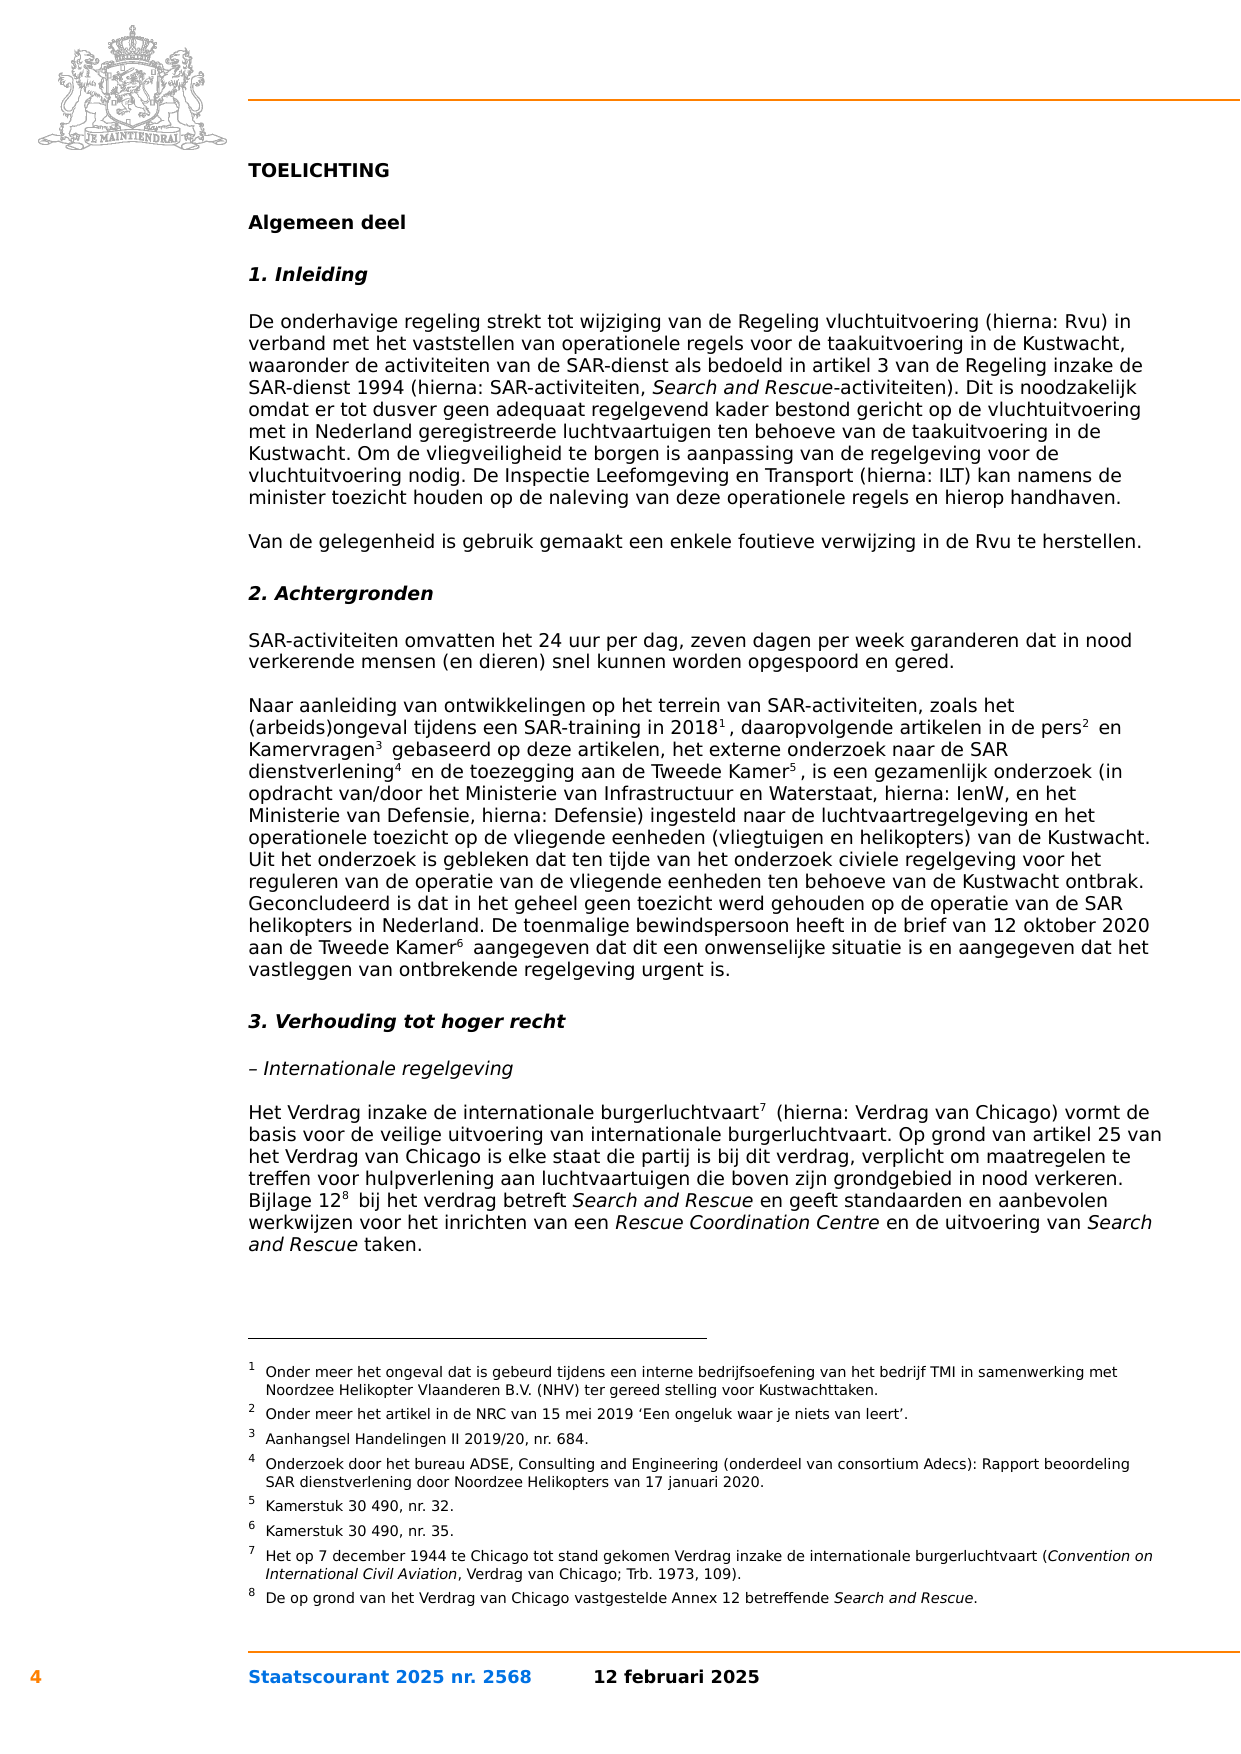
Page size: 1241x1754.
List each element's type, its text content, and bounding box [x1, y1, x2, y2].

text Aanhangsel Handelingen II 2019/20, nr. 684. [248, 1427, 1163, 1449]
text Kamerstuk 30 490, nr. 32. [248, 1494, 1163, 1516]
text Naar aanleiding van ontwikkelingen op het terrein van SAR-activiteiten, zoals het (arbeids)ongeval tijdens een SAR-training in 2018, daaropvolgende artikelen in de pers en Kamervragen gebaseerd op deze artikelen, het externe onderzoek naar de SAR dienstverlening en de toezegging aan de Tweede Kamer, is een gezamenlijk onderzoek (in opdracht van/door het Ministerie van Infrastructuur en Waterstaat, hierna: IenW, en het Ministerie van Defensie, hierna: Defensie) ingesteld naar de luchtvaartregelgeving en het operationele toezicht op de vliegende eenheden (vliegtuigen en helikopters) van de Kustwacht. Uit het onderzoek is gebleken dat ten tijde van het onderzoek civiele regelgeving voor het reguleren van de operatie van de vliegende eenheden ten behoeve van de Kustwacht ontbrak. Geconcludeerd is dat in het geheel geen toezicht werd gehouden op de operatie van de SAR helikopters in Nederland. De toenmalige bewindspersoon heeft in de brief van 12 oktober 2020 aan de Tweede Kamer aangegeven dat dit een onwenselijke situatie is en aangegeven dat het vastleggen van ontbrekende regelgeving urgent is. [248, 695, 1163, 981]
picture [38, 25, 227, 150]
subtitle 2. Achtergronden [248, 582, 1163, 604]
subtitle TOELICHTING [248, 160, 1163, 182]
text SAR-activiteiten omvatten het 24 uur per dag, zeven dagen per week garanderen dat in nood verkerende mensen (en dieren) snel kunnen worden opgespoord en gered. [248, 629, 1163, 673]
text De op grond van het Verdrag van Chicago vastgestelde Annex 12 betreffende Search and Rescue. [248, 1586, 1163, 1608]
subtitle Algemeen deel [248, 212, 1163, 234]
text Onderzoek door het bureau ADSE, Consulting and Engineering (onderdeel van consortium Adecs): Rapport beoordeling SAR dienstverlening door Noordzee Helikopters van 17 januari 2020. [248, 1452, 1163, 1491]
text Het Verdrag inzake de internationale burgerluchtvaart (hierna: Verdrag van Chicago) vormt de basis voor de veilige uitvoering van internationale burgerluchtvaart. Op grond van artikel 25 van het Verdrag van Chicago is elke staat die partij is bij dit verdrag, verplicht om maatregelen te treffen voor hulpverlening aan luchtvaartuigen die boven zijn grondgebied in nood verkeren. Bijlage 12 bij het verdrag betreft Search and Rescue en geeft standaarden en aanbevolen werkwijzen voor het inrichten van een Rescue Coordination Centre en de uitvoering van Search and Rescue taken. [248, 1102, 1163, 1256]
subtitle 1. Inleiding [248, 264, 1163, 286]
subtitle 3. Verhouding tot hoger recht [248, 1011, 1163, 1033]
text Kamerstuk 30 490, nr. 35. [248, 1519, 1163, 1541]
text Onder meer het artikel in de NRC van 15 mei 2019 ‘Een ongeluk waar je niets van leert’. [248, 1402, 1163, 1424]
text Van de gelegenheid is gebruik gemaakt een enkele foutieve verwijzing in de Rvu te herstellen. [248, 531, 1163, 552]
text De onderhavige regeling strekt tot wijziging van de Regeling vluchtuitvoering (hierna: Rvu) in verband met het vaststellen van operationele regels voor de taakuitvoering in de Kustwacht, waaronder de activiteiten van de SAR-dienst als bedoeld in artikel 3 van de Regeling inzake de SAR-dienst 1994 (hierna: SAR-activiteiten, Search and Rescue-activiteiten). Dit is noodzakelijk omdat er tot dusver geen adequaat regelgevend kader bestond gericht op de vluchtuitvoering met in Nederland geregistreerde luchtvaartuigen ten behoeve van de taakuitvoering in de Kustwacht. Om de vliegveiligheid te borgen is aanpassing van de regelgeving voor de vluchtuitvoering nodig. De Inspectie Leefomgeving en Transport (hierna: ILT) kan namens de minister toezicht houden op de naleving van deze operationele regels en hierop handhaven. [248, 311, 1163, 509]
text Onder meer het ongeval dat is gebeurd tijdens een interne bedrijfsoefening van het bedrijf TMI in samenwerking met Noordzee Helikopter Vlaanderen B.V. (NHV) ter gereed stelling voor Kustwachttaken. [248, 1360, 1163, 1399]
subtitle – Internationale regelgeving [248, 1058, 1163, 1080]
text Het op 7 december 1944 te Chicago tot stand gekomen Verdrag inzake de internationale burgerluchtvaart (Convention on International Civil Aviation, Verdrag van Chicago; Trb. 1973, 109). [248, 1544, 1163, 1583]
